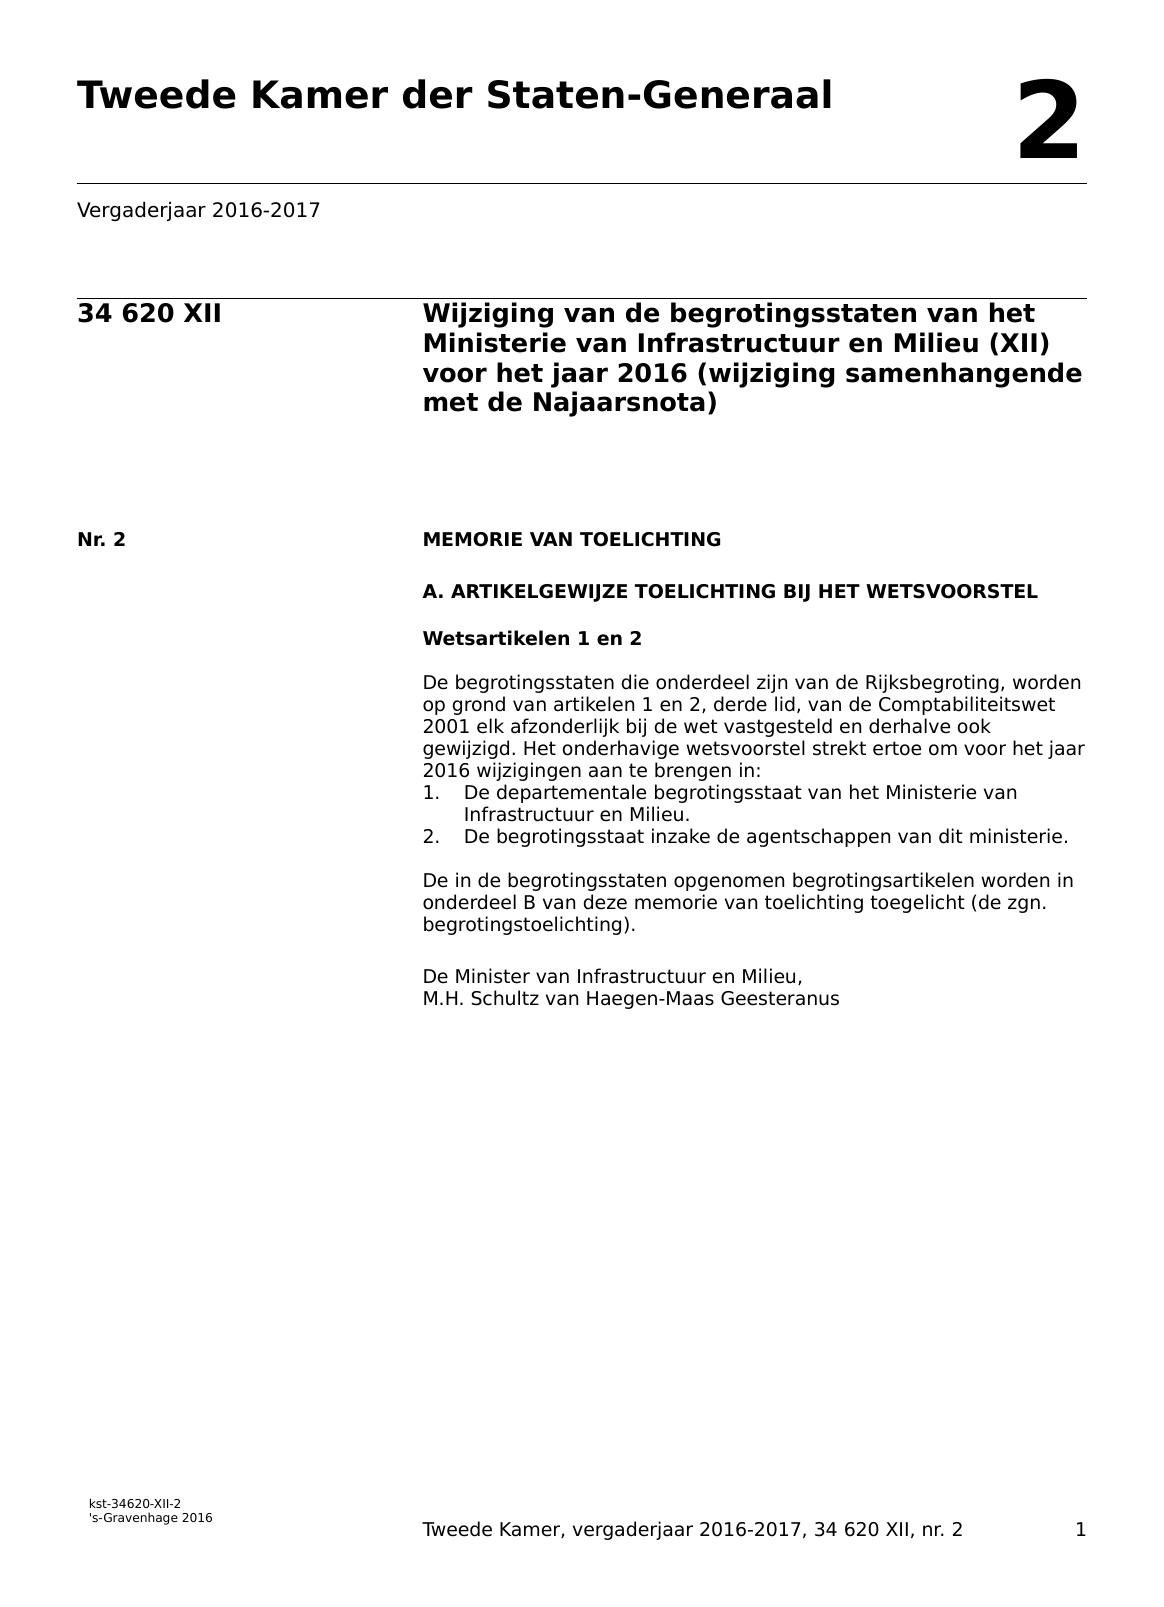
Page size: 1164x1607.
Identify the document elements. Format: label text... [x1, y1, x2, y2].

table_header Tweede Kamer der Staten-Generaal [77, 59, 886, 183]
text De begrotingsstaten die onderdeel zijn van de Rijksbegroting, worden op grond van artikelen 1 en 2, derde lid, van de Comptabiliteitswet 2001 elk afzonderlijk bij de wet vastgesteld en derhalve ook gewijzigd. Het onderhavige wetsvoorstel strekt ertoe om voor het jaar 2016 wijzigingen aan te brengen in: [422, 672, 1087, 782]
text De in de begrotingsstaten opgenomen begrotingsartikelen worden in onderdeel B van deze memorie van toelichting toegelicht (de zgn. begrotingstoelichting). [422, 870, 1087, 936]
subtitle Wetsartikelen 1 en 2 [422, 628, 1087, 650]
text 2. De begrotingsstaat inzake de agentschappen van dit ministerie. [422, 826, 1087, 848]
text 's-Gravenhage 2016 [88, 1511, 323, 1525]
text 1. De departementale begrotingsstaat van het Ministerie van Infrastructuur en Milieu. [422, 782, 1087, 826]
subtitle Nr. 2 MEMORIE VAN TOELICHTING [77, 529, 1087, 551]
subtitle 34 620 XII Wijziging van de begrotingsstaten van het Ministerie van Infrastructuur en Milieu (XII) voor het jaar 2016 (wijziging samenhangende met de Najaarsnota) [77, 299, 1087, 418]
text kst-34620-XII-2 [88, 1497, 323, 1511]
table_header 2 [886, 59, 1087, 183]
text De Minister van Infrastructuur en Milieu, M.H. Schultz van Haegen-Maas Geesteranus [422, 966, 1087, 1010]
subtitle A. ARTIKELGEWIJZE TOELICHTING BIJ HET WETSVOORSTEL [422, 581, 1087, 603]
table_cell Vergaderjaar 2016-2017 [77, 184, 1087, 298]
